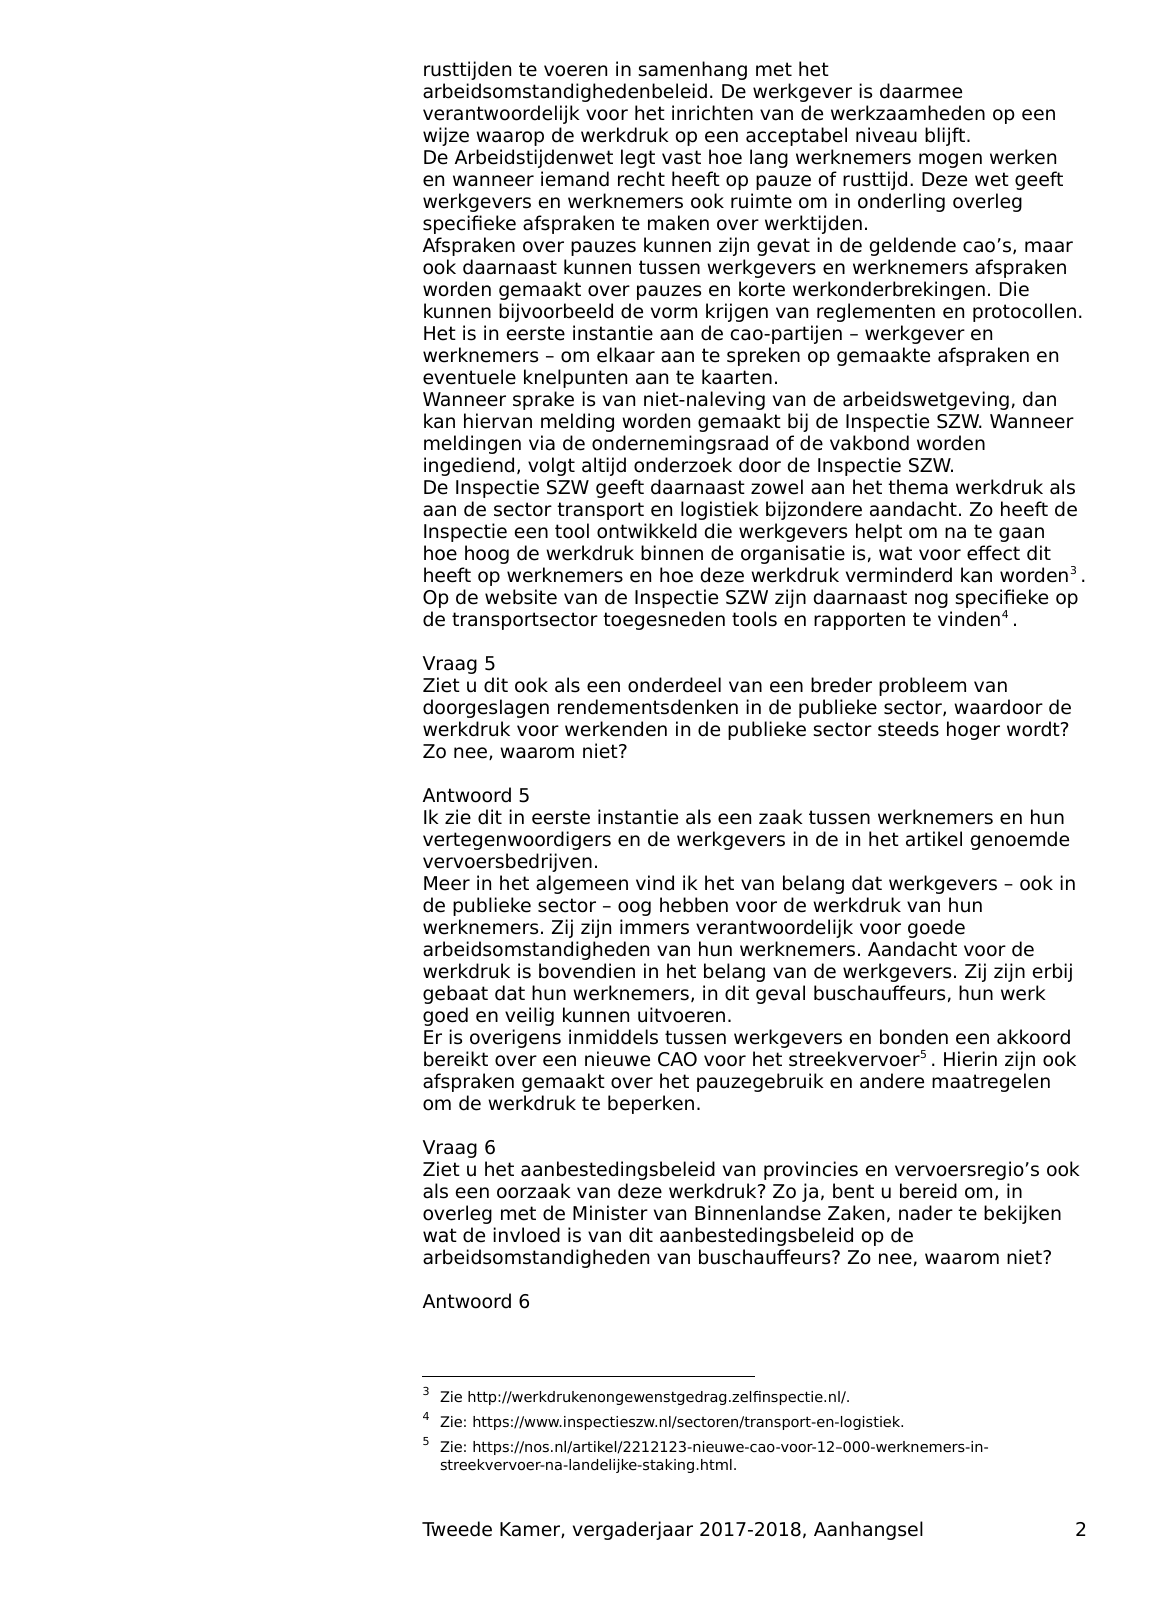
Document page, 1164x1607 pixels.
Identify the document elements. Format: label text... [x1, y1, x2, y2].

text Zie http://werkdrukenongewenstgedrag.zelfinspectie.nl/. [422, 1385, 1087, 1407]
text Antwoord 5 [422, 785, 1087, 807]
text Ik zie dit in eerste instantie als een zaak tussen werknemers en hun vertegenwoordigers en de werkgevers in de in het artikel genoemde vervoersbedrijven. [422, 807, 1087, 873]
text Wanneer sprake is van niet-naleving van de arbeidswetgeving, dan kan hiervan melding worden gemaakt bij de Inspectie SZW. Wanneer meldingen via de ondernemingsraad of de vakbond worden ingediend, volgt altijd onderzoek door de Inspectie SZW. [422, 389, 1087, 477]
text Er is overigens inmiddels tussen werkgevers en bonden een akkoord bereikt over een nieuwe CAO voor het streekvervoer. Hierin zijn ook afspraken gemaakt over het pauzegebruik en andere maatregelen om de werkdruk te beperken. [422, 1027, 1087, 1114]
text Afspraken over pauzes kunnen zijn gevat in de geldende cao’s, maar ook daarnaast kunnen tussen werkgevers en werknemers afspraken worden gemaakt over pauzes en korte werkonderbrekingen. Die kunnen bijvoorbeeld de vorm krijgen van reglementen en protocollen. Het is in eerste instantie aan de cao-partijen – werkgever en werknemers – om elkaar aan te spreken op gemaakte afspraken en eventuele knelpunten aan te kaarten. [422, 235, 1087, 389]
text Ziet u dit ook als een onderdeel van een breder probleem van doorgeslagen rendementsdenken in de publieke sector, waardoor de werkdruk voor werkenden in de publieke sector steeds hoger wordt? Zo nee, waarom niet? [422, 675, 1087, 763]
text Vraag 5 [422, 653, 1087, 675]
text Meer in het algemeen vind ik het van belang dat werkgevers – ook in de publieke sector – oog hebben voor de werkdruk van hun werknemers. Zij zijn immers verantwoordelijk voor goede arbeidsomstandigheden van hun werknemers. Aandacht voor de werkdruk is bovendien in het belang van de werkgevers. Zij zijn erbij gebaat dat hun werknemers, in dit geval buschauffeurs, hun werk goed en veilig kunnen uitvoeren. [422, 873, 1087, 1027]
text De Inspectie SZW geeft daarnaast zowel aan het thema werkdruk als aan de sector transport en logistiek bijzondere aandacht. Zo heeft de Inspectie een tool ontwikkeld die werkgevers helpt om na te gaan hoe hoog de werkdruk binnen de organisatie is, wat voor effect dit heeft op werknemers en hoe deze werkdruk verminderd kan worden. Op de website van de Inspectie SZW zijn daarnaast nog specifieke op de transportsector toegesneden tools en rapporten te vinden. [422, 477, 1087, 631]
text Antwoord 6 [422, 1291, 1087, 1313]
text Ziet u het aanbestedingsbeleid van provincies en vervoersregio’s ook als een oorzaak van deze werkdruk? Zo ja, bent u bereid om, in overleg met de Minister van Binnenlandse Zaken, nader te bekijken wat de invloed is van dit aanbestedingsbeleid op de arbeidsomstandigheden van buschauffeurs? Zo nee, waarom niet? [422, 1159, 1087, 1268]
text De Arbeidstijdenwet legt vast hoe lang werknemers mogen werken en wanneer iemand recht heeft op pauze of rusttijd. Deze wet geeft werkgevers en werknemers ook ruimte om in onderling overleg specifieke afspraken te maken over werktijden. [422, 147, 1087, 235]
text Zie: https://www.inspectieszw.nl/sectoren/transport-en-logistiek. [422, 1410, 1087, 1432]
text Zie: https://nos.nl/artikel/2212123-nieuwe-cao-voor-12–000-werknemers-in-streekvervoer-na-landelijke-staking.html. [422, 1435, 1087, 1474]
text Vraag 6 [422, 1137, 1087, 1159]
text rusttijden te voeren in samenhang met het arbeidsomstandighedenbeleid. De werkgever is daarmee verantwoordelijk voor het inrichten van de werkzaamheden op een wijze waarop de werkdruk op een acceptabel niveau blijft. [422, 59, 1087, 147]
